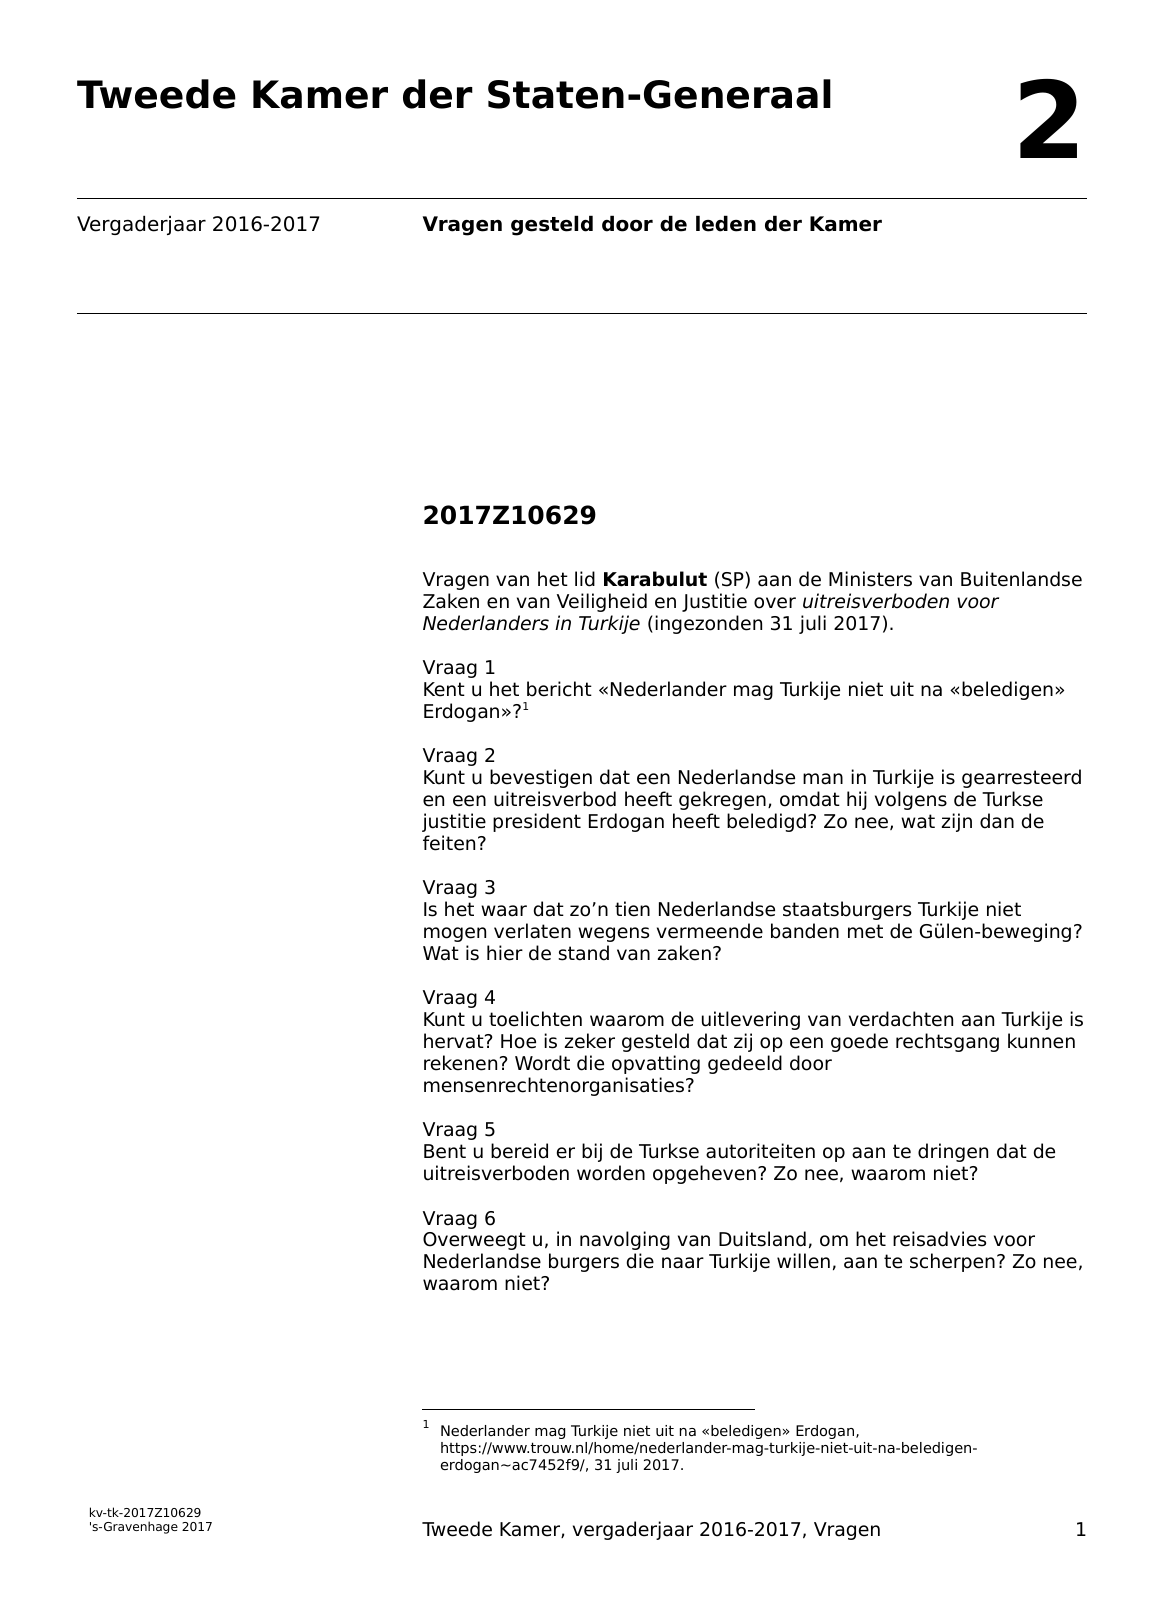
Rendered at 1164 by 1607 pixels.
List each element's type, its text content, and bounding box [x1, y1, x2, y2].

text Kunt u bevestigen dat een Nederlandse man in Turkije is gearresteerd en een uitreisverbod heeft gekregen, omdat hij volgens de Turkse justitie president Erdogan heeft beledigd? Zo nee, wat zijn dan de feiten? [422, 767, 1087, 855]
text 2017Z10629 [422, 501, 1087, 531]
table_cell Vergaderjaar 2016-2017 [77, 199, 422, 313]
text Vraag 3 [422, 877, 1087, 899]
text Vraag 1 [422, 657, 1087, 679]
text Kent u het bericht «Nederlander mag Turkije niet uit na «beledigen» Erdogan»? [422, 679, 1087, 723]
text Vraag 4 [422, 987, 1087, 1009]
text Vraag 5 [422, 1119, 1087, 1141]
text Bent u bereid er bij de Turkse autoriteiten op aan te dringen dat de uitreisverboden worden opgeheven? Zo nee, waarom niet? [422, 1141, 1087, 1185]
text Vragen van het lid Karabulut (SP) aan de Ministers van Buitenlandse Zaken en van Veiligheid en Justitie over uitreisverboden voor Nederlanders in Turkije (ingezonden 31 juli 2017). [422, 569, 1087, 635]
text Vraag 2 [422, 745, 1087, 767]
table_header 2 [886, 59, 1087, 198]
text Overweegt u, in navolging van Duitsland, om het reisadvies voor Nederlandse burgers die naar Turkije willen, aan te scherpen? Zo nee, waarom niet? [422, 1229, 1087, 1295]
text Nederlander mag Turkije niet uit na «beledigen» Erdogan, https://www.trouw.nl/home/nederlander-mag-turkije-niet-uit-na-beledigen-erdogan~ac7452f9/, 31 juli 2017. [422, 1418, 1087, 1474]
text 's-Gravenhage 2017 [88, 1520, 323, 1534]
text Is het waar dat zo’n tien Nederlandse staatsburgers Turkije niet mogen verlaten wegens vermeende banden met de Gülen-beweging? Wat is hier de stand van zaken? [422, 899, 1087, 965]
table_header Tweede Kamer der Staten-Generaal [77, 59, 886, 198]
text Kunt u toelichten waarom de uitlevering van verdachten aan Turkije is hervat? Hoe is zeker gesteld dat zij op een goede rechtsgang kunnen rekenen? Wordt die opvatting gedeeld door mensenrechtenorganisaties? [422, 1009, 1087, 1097]
text Vraag 6 [422, 1207, 1087, 1229]
text kv-tk-2017Z10629 [88, 1506, 323, 1520]
table_cell Vragen gesteld door de leden der Kamer [422, 199, 1087, 313]
